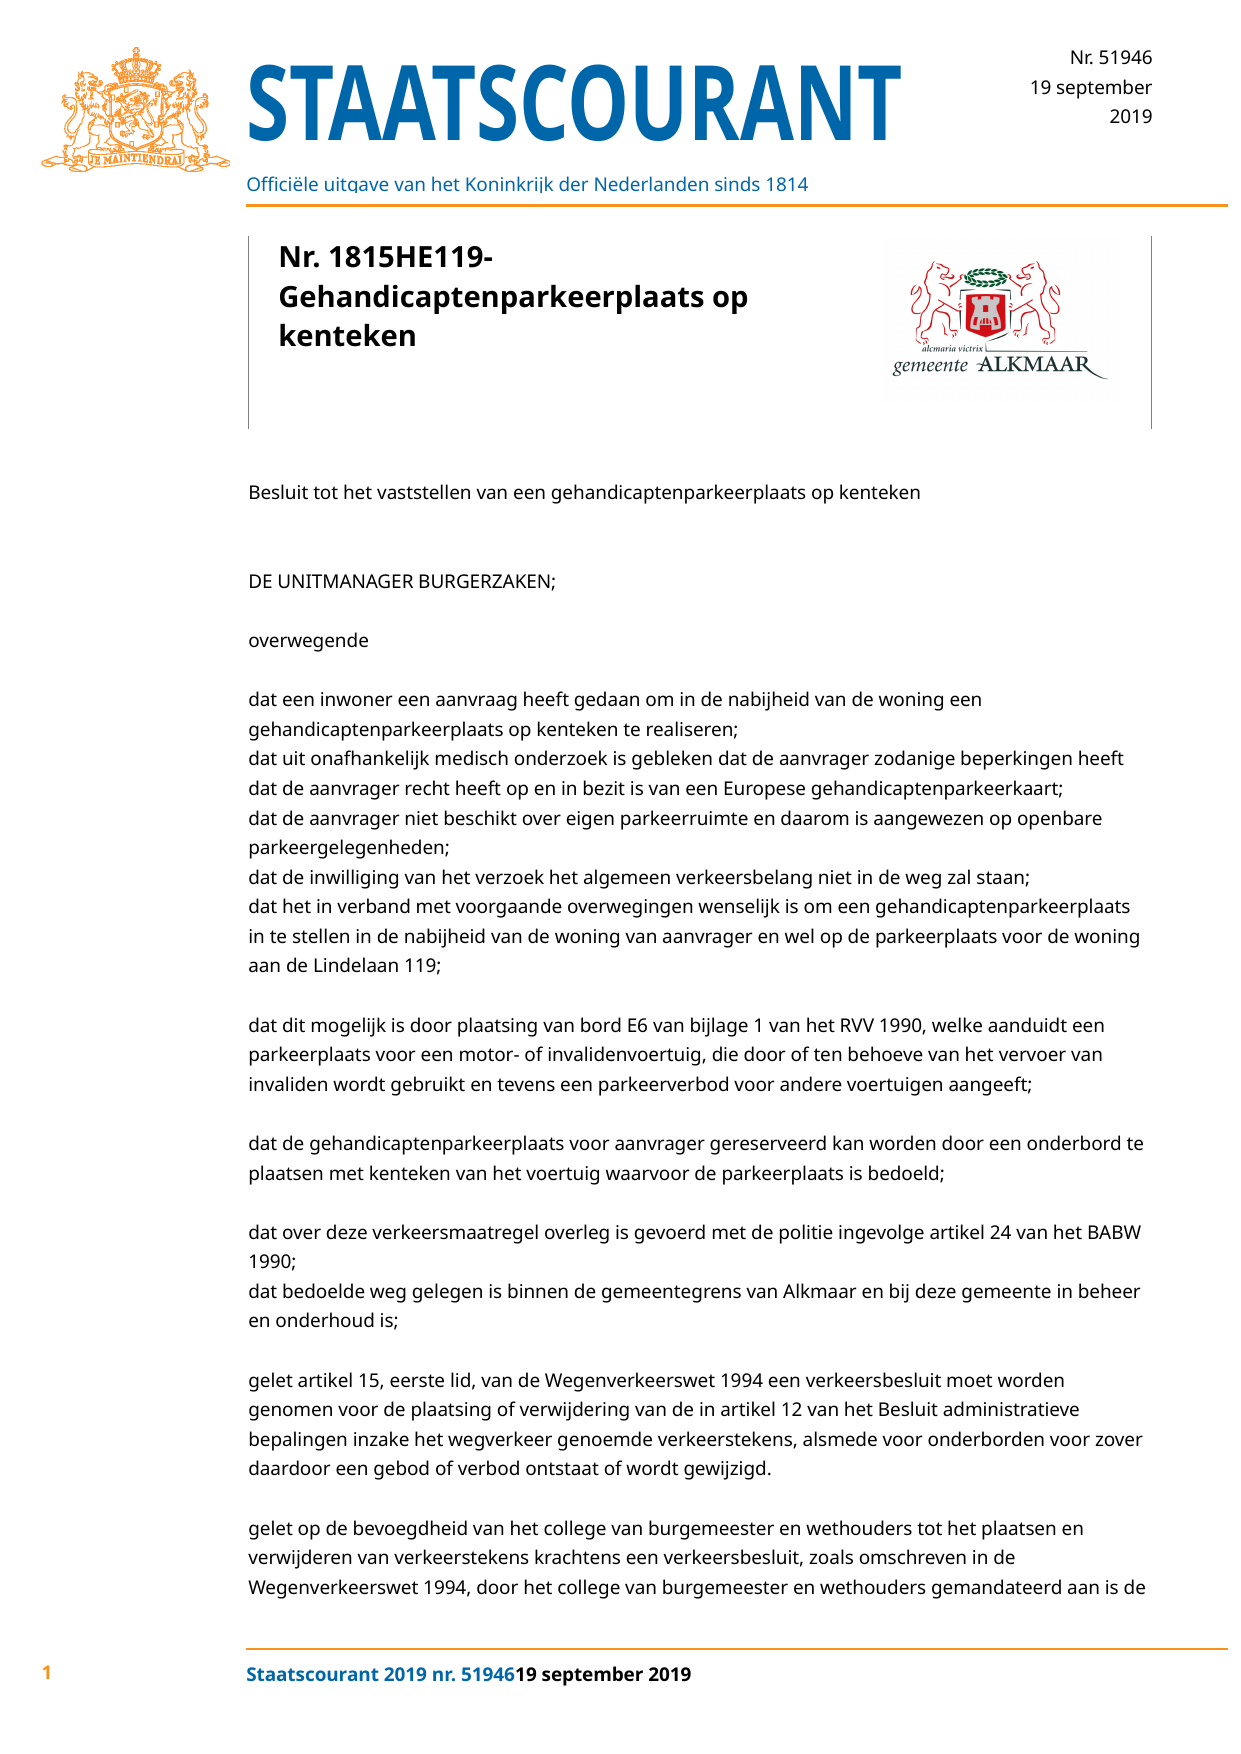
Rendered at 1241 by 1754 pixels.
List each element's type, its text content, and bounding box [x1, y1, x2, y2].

text gelet artikel 15, eerste lid, van de Wegenverkeerswet 1994 een verkeersbesluit moet worden genomen voor de plaatsing of verwijdering van de in artikel 12 van het Besluit administratieve bepalingen inzake het wegverkeer genoemde verkeerstekens, alsmede voor onderborden voor zover daardoor een gebod of verbod ontstaat of wordt gewijzigd. [248, 1367, 1152, 1481]
text dat bedoelde weg gelegen is binnen de gemeentegrens van Alkmaar en bij deze gemeente in beheer en onderhoud is; [248, 1278, 1152, 1333]
text Besluit tot het vaststellen van een gehandicaptenparkeerplaats op kenteken [248, 479, 1152, 505]
text dat de aanvrager niet beschikt over eigen parkeerruimte en daarom is aangewezen op openbare parkeergelegenheden; [248, 805, 1152, 860]
table_header Nr. 1815HE119- Gehandicaptenparkeerplaats op kenteken [249, 236, 850, 429]
text overwegende [248, 627, 1152, 653]
text dat de inwilliging van het verzoek het algemeen verkeersbelang niet in de weg zal staan; [248, 864, 1152, 889]
picture [882, 236, 1119, 404]
text dat over deze verkeersmaatregel overleg is gevoerd met de politie ingevolge artikel 24 van het BABW 1990; [248, 1219, 1152, 1274]
text dat een inwoner een aanvraag heeft gedaan om in de nabijheid van de woning een gehandicaptenparkeerplaats op kenteken te realiseren; [248, 686, 1152, 742]
text dat dit mogelijk is door plaatsing van bord E6 van bijlage 1 van het RVV 1990, welke aanduidt een parkeerplaats voor een motor- of invalidenvoertuig, die door of ten behoeve van het vervoer van invaliden wordt gebruikt en tevens een parkeerverbod voor andere voertuigen aangeeft; [248, 1012, 1152, 1097]
table_header [850, 236, 1151, 429]
text dat het in verband met voorgaande overwegingen wenselijk is om een gehandicaptenparkeerplaats in te stellen in de nabijheid van de woning van aanvrager en wel op de parkeerplaats voor de woning aan de Lindelaan 119; [248, 893, 1152, 978]
picture [41, 47, 231, 172]
text DE UNITMANAGER BURGERZAKEN; [248, 568, 1152, 594]
text dat de gehandicaptenparkeerplaats voor aanvrager gereserveerd kan worden door een onderbord te plaatsen met kenteken van het voertuig waarvoor de parkeerplaats is bedoeld; [248, 1130, 1152, 1185]
text dat uit onafhankelijk medisch onderzoek is gebleken dat de aanvrager zodanige beperkingen heeft dat de aanvrager recht heeft op en in bezit is van een Europese gehandicaptenparkeerkaart; [248, 746, 1152, 801]
text gelet op de bevoegdheid van het college van burgemeester en wethouders tot het plaatsen en verwijderen van verkeerstekens krachtens een verkeersbesluit, zoals omschreven in de Wegenverkeerswet 1994, door het college van burgemeester en wethouders gemandateerd aan is de [248, 1515, 1152, 1599]
